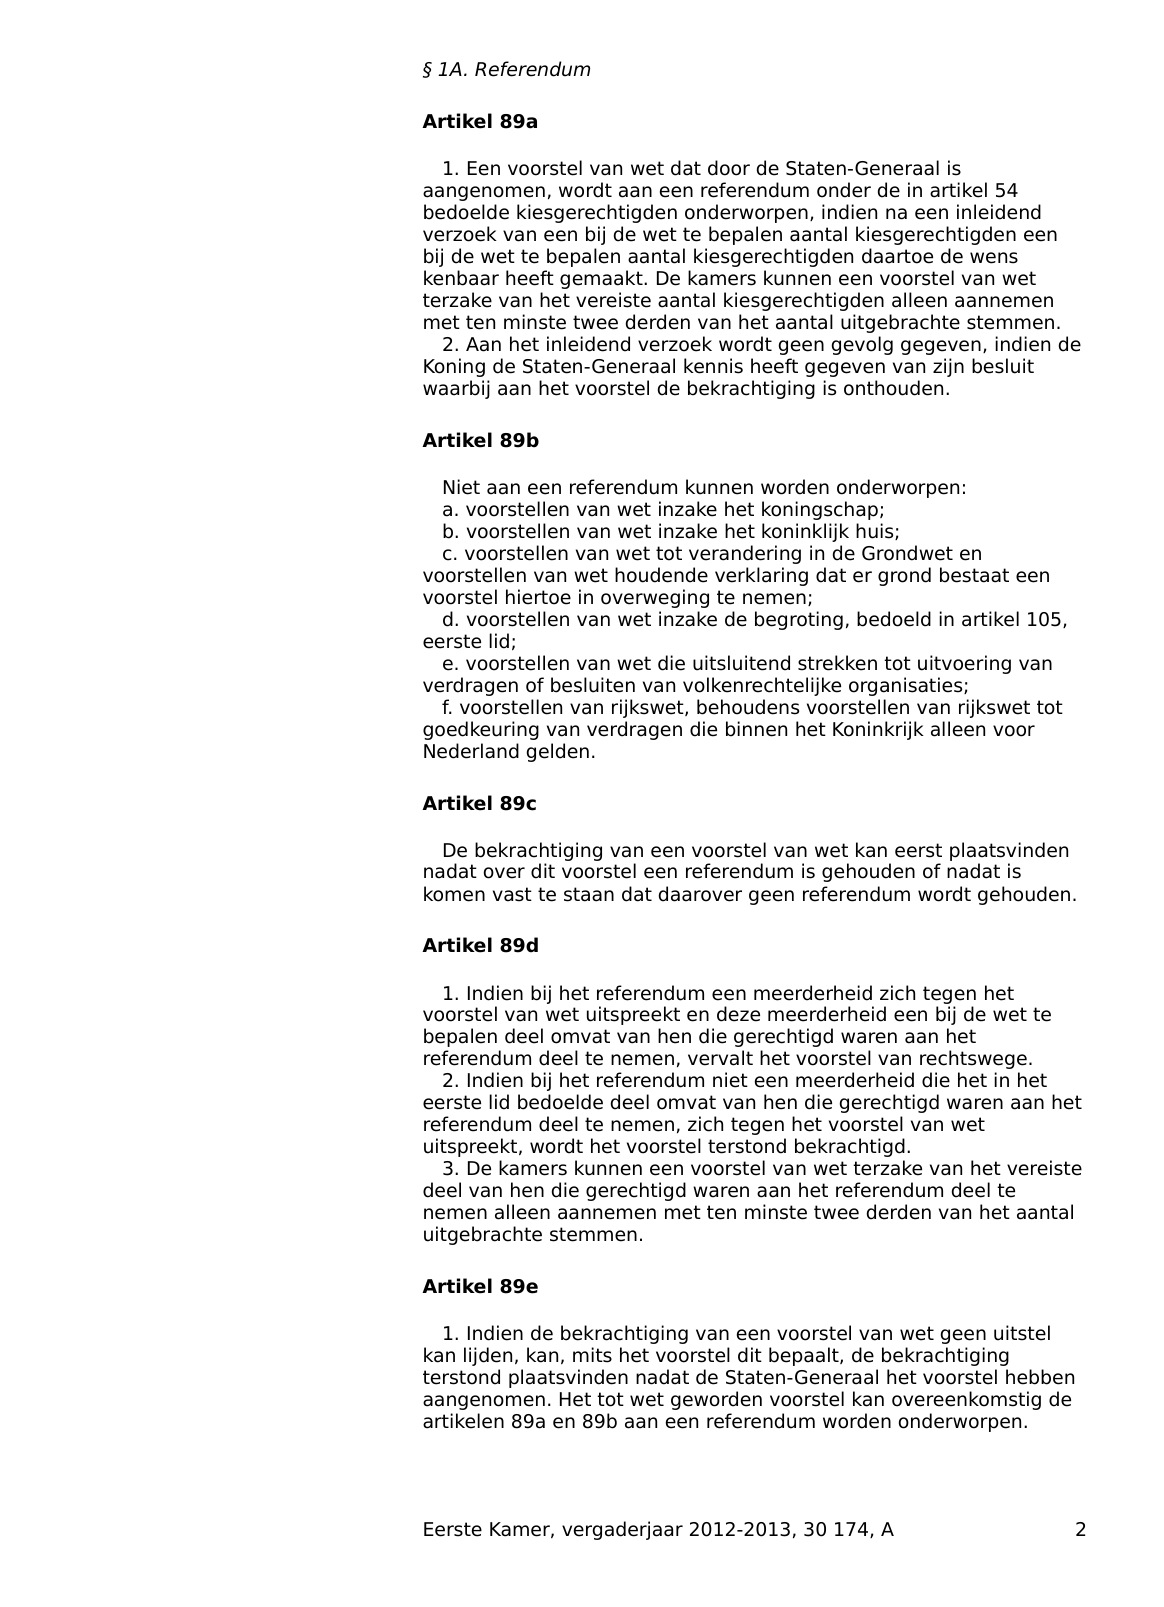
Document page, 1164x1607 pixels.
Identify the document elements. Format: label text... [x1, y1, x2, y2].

subtitle Artikel 89c [422, 792, 1087, 814]
subtitle Artikel 89d [422, 935, 1087, 957]
text 1. Indien bij het referendum een meerderheid zich tegen het voorstel van wet uitspreekt en deze meerderheid een bij de wet te bepalen deel omvat van hen die gerechtigd waren aan het referendum deel te nemen, vervalt het voorstel van rechtswege. [422, 982, 1087, 1070]
text c. voorstellen van wet tot verandering in de Grondwet en voorstellen van wet houdende verklaring dat er grond bestaat een voorstel hiertoe in overweging te nemen; [422, 543, 1087, 609]
text e. voorstellen van wet die uitsluitend strekken tot uitvoering van verdragen of besluiten van volkenrechtelijke organisaties; [422, 653, 1087, 697]
subtitle Artikel 89a [422, 111, 1087, 133]
subtitle § 1A. Referendum [422, 59, 1087, 81]
text De bekrachtiging van een voorstel van wet kan eerst plaatsvinden nadat over dit voorstel een referendum is gehouden of nadat is komen vast te staan dat daarover geen referendum wordt gehouden. [422, 839, 1087, 905]
text 3. De kamers kunnen een voorstel van wet terzake van het vereiste deel van hen die gerechtigd waren aan het referendum deel te nemen alleen aannemen met ten minste twee derden van het aantal uitgebrachte stemmen. [422, 1158, 1087, 1246]
text 1. Een voorstel van wet dat door de Staten-Generaal is aangenomen, wordt aan een referendum onder de in artikel 54 bedoelde kiesgerechtigden onderworpen, indien na een inleidend verzoek van een bij de wet te bepalen aantal kiesgerechtigden een bij de wet te bepalen aantal kiesgerechtigden daartoe de wens kenbaar heeft gemaakt. De kamers kunnen een voorstel van wet terzake van het vereiste aantal kiesgerechtigden alleen aannemen met ten minste twee derden van het aantal uitgebrachte stemmen. [422, 158, 1087, 334]
subtitle Artikel 89b [422, 430, 1087, 452]
text f. voorstellen van rijkswet, behoudens voorstellen van rijkswet tot goedkeuring van verdragen die binnen het Koninkrijk alleen voor Nederland gelden. [422, 697, 1087, 762]
text d. voorstellen van wet inzake de begroting, bedoeld in artikel 105, eerste lid; [422, 609, 1087, 653]
text 1. Indien de bekrachtiging van een voorstel van wet geen uitstel kan lijden, kan, mits het voorstel dit bepaalt, de bekrachtiging terstond plaatsvinden nadat de Staten-Generaal het voorstel hebben aangenomen. Het tot wet geworden voorstel kan overeenkomstig de artikelen 89a en 89b aan een referendum worden onderworpen. [422, 1323, 1087, 1433]
subtitle Artikel 89e [422, 1276, 1087, 1298]
text a. voorstellen van wet inzake het koningschap; [422, 499, 1087, 521]
text Niet aan een referendum kunnen worden onderworpen: [422, 477, 1087, 499]
text 2. Aan het inleidend verzoek wordt geen gevolg gegeven, indien de Koning de Staten-Generaal kennis heeft gegeven van zijn besluit waarbij aan het voorstel de bekrachtiging is onthouden. [422, 334, 1087, 400]
text b. voorstellen van wet inzake het koninklijk huis; [422, 521, 1087, 543]
text 2. Indien bij het referendum niet een meerderheid die het in het eerste lid bedoelde deel omvat van hen die gerechtigd waren aan het referendum deel te nemen, zich tegen het voorstel van wet uitspreekt, wordt het voorstel terstond bekrachtigd. [422, 1070, 1087, 1158]
